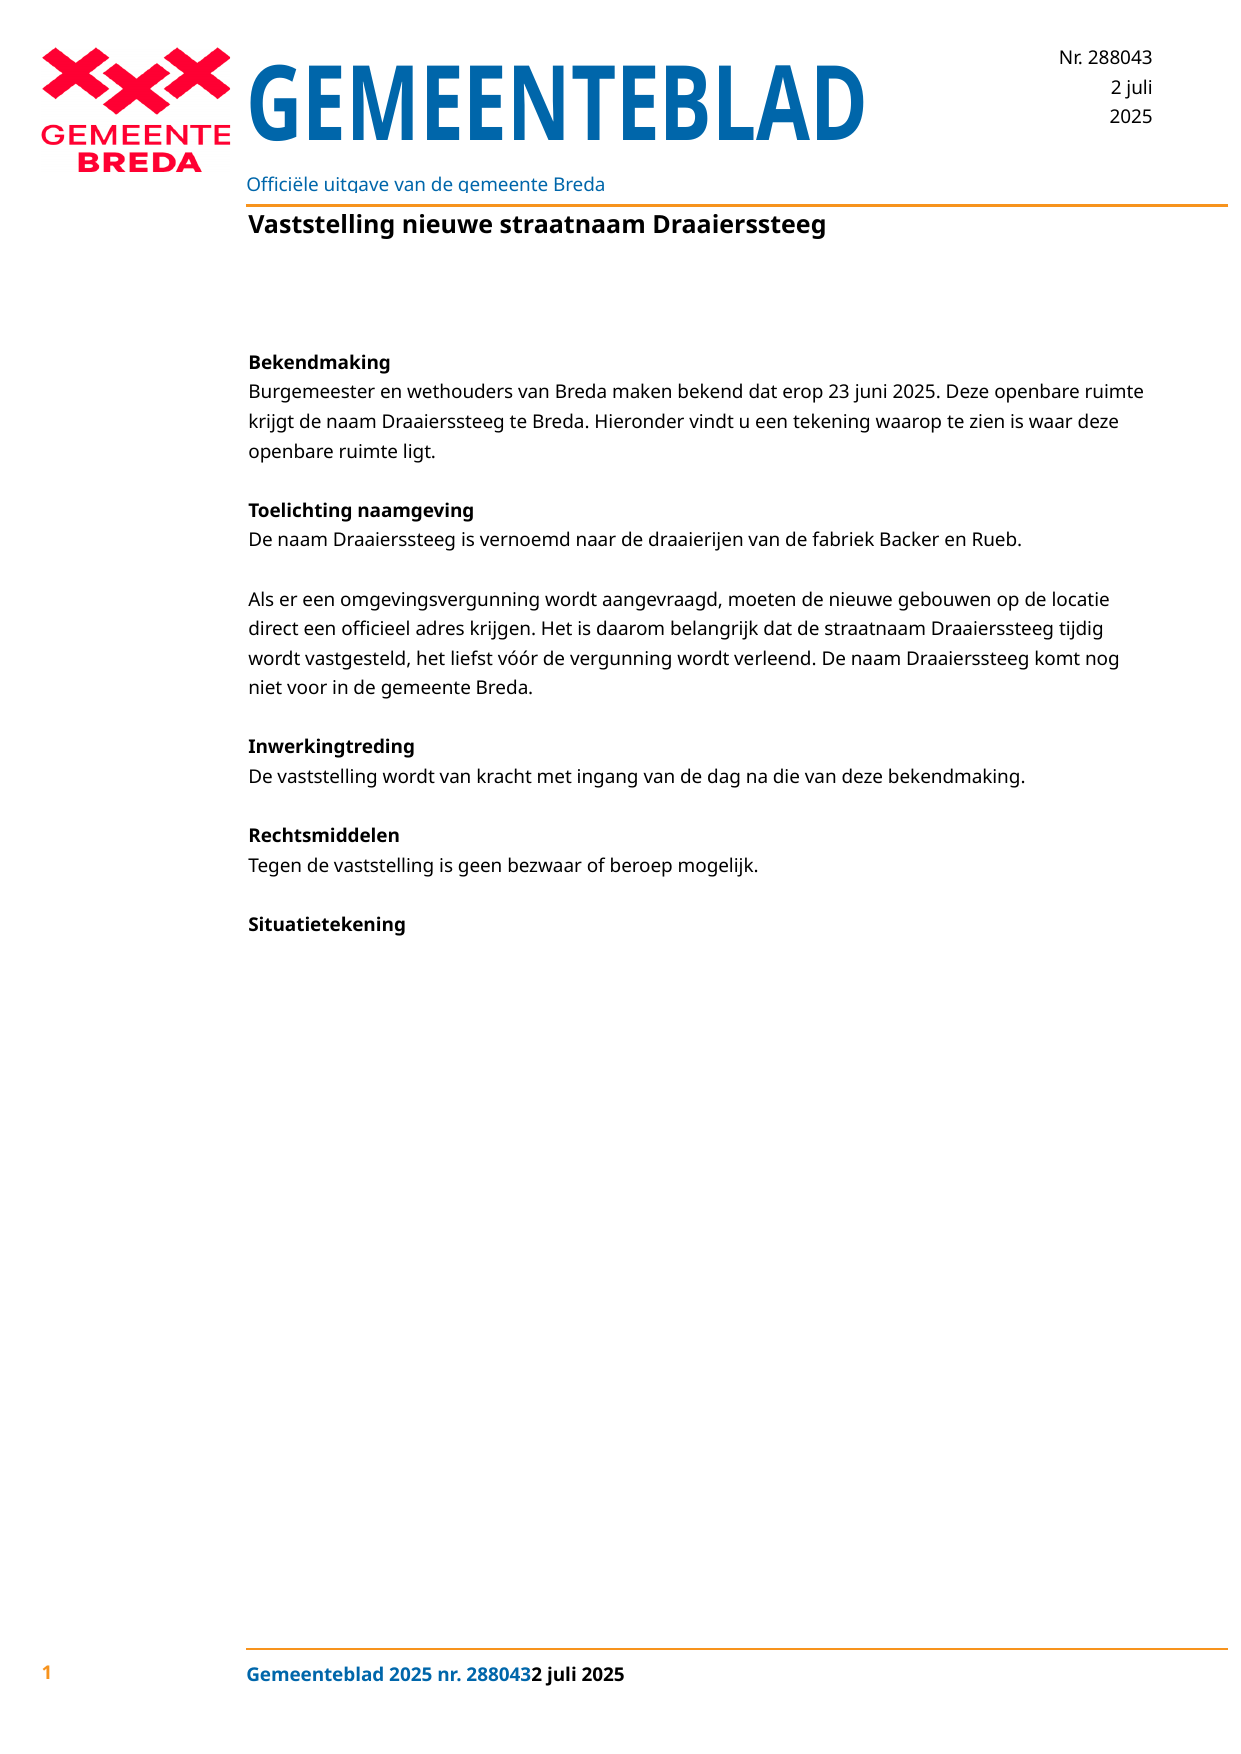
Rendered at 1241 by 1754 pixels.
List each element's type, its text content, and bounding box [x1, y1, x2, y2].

picture [41, 47, 231, 172]
text Toelichting naamgeving [248, 497, 1152, 523]
text Tegen de vaststelling is geen bezwaar of beroep mogelijk. [248, 852, 1152, 878]
text Vaststelling nieuwe straatnaam Draaierssteeg [248, 207, 1152, 241]
text Inwerkingtreding [248, 734, 1152, 759]
text Rechtsmiddelen [248, 822, 1152, 848]
text Situatietekening [248, 911, 1152, 937]
text Burgemeester en wethouders van Breda maken bekend dat erop 23 juni 2025. Deze openbare ruimte krijgt de naam Draaierssteeg te Breda. Hieronder vindt u een tekening waarop te zien is waar deze openbare ruimte ligt. [248, 379, 1152, 464]
text Bekendmaking [248, 349, 1152, 375]
text Als er een omgevingsvergunning wordt aangevraagd, moeten de nieuwe gebouwen op de locatie direct een officieel adres krijgen. Het is daarom belangrijk dat de straatnaam Draaierssteeg tijdig wordt vastgesteld, het liefst vóór de vergunning wordt verleend. De naam Draaierssteeg komt nog niet voor in de gemeente Breda. [248, 586, 1152, 700]
text De vaststelling wordt van kracht met ingang van de dag na die van deze bekendmaking. [248, 763, 1152, 789]
text De naam Draaierssteeg is vernoemd naar de draaierijen van de fabriek Backer en Rueb. [248, 527, 1152, 552]
